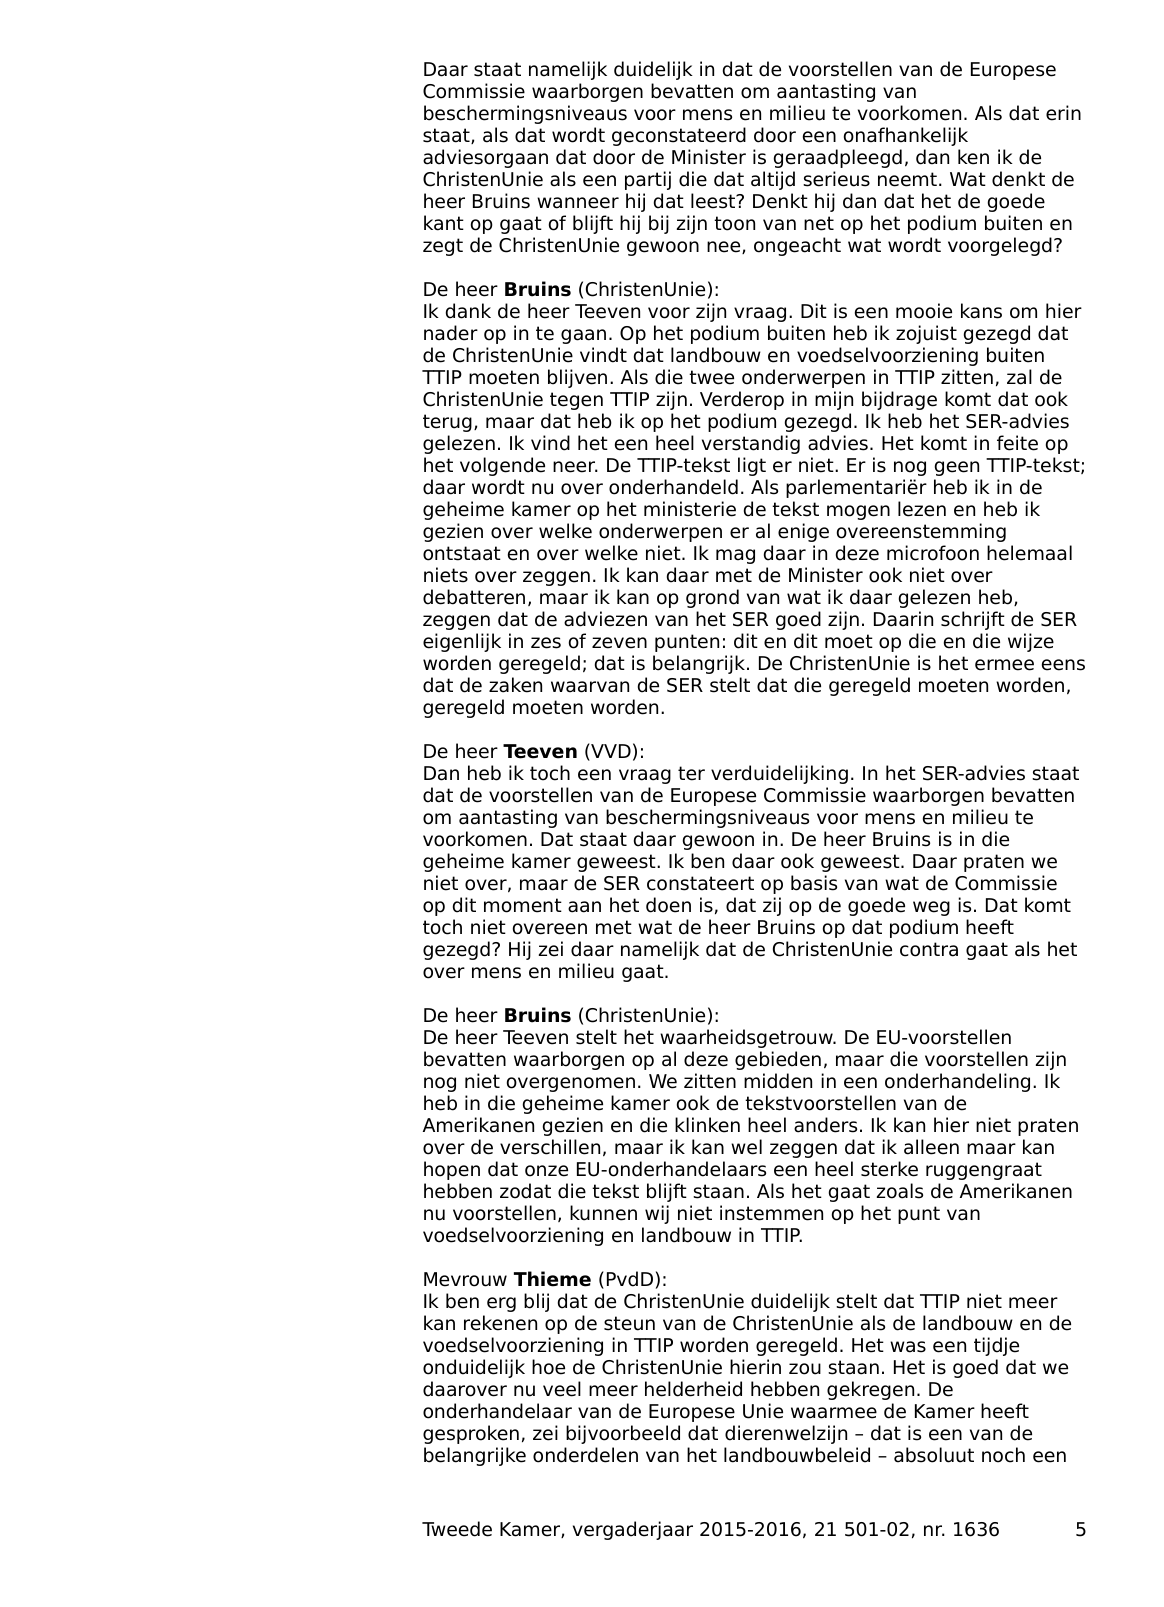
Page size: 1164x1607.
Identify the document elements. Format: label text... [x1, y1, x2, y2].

text Ik dank de heer Teeven voor zijn vraag. Dit is een mooie kans om hier nader op in te gaan. Op het podium buiten heb ik zojuist gezegd dat de ChristenUnie vindt dat landbouw en voedselvoorziening buiten TTIP moeten blijven. Als die twee onderwerpen in TTIP zitten, zal de ChristenUnie tegen TTIP zijn. Verderop in mijn bijdrage komt dat ook terug, maar dat heb ik op het podium gezegd. Ik heb het SER-advies gelezen. Ik vind het een heel verstandig advies. Het komt in feite op het volgende neer. De TTIP-tekst ligt er niet. Er is nog geen TTIP-tekst; daar wordt nu over onderhandeld. Als parlementariër heb ik in de geheime kamer op het ministerie de tekst mogen lezen en heb ik gezien over welke onderwerpen er al enige overeenstemming ontstaat en over welke niet. Ik mag daar in deze microfoon helemaal niets over zeggen. Ik kan daar met de Minister ook niet over debatteren, maar ik kan op grond van wat ik daar gelezen heb, zeggen dat de adviezen van het SER goed zijn. Daarin schrijft de SER eigenlijk in zes of zeven punten: dit en dit moet op die en die wijze worden geregeld; dat is belangrijk. De ChristenUnie is het ermee eens dat de zaken waarvan de SER stelt dat die geregeld moeten worden, geregeld moeten worden. [422, 301, 1087, 719]
text De heer Teeven (VVD): [422, 741, 1087, 763]
text De heer Teeven stelt het waarheidsgetrouw. De EU-voorstellen bevatten waarborgen op al deze gebieden, maar die voorstellen zijn nog niet overgenomen. We zitten midden in een onderhandeling. Ik heb in die geheime kamer ook de tekstvoorstellen van de Amerikanen gezien en die klinken heel anders. Ik kan hier niet praten over de verschillen, maar ik kan wel zeggen dat ik alleen maar kan hopen dat onze EU-onderhandelaars een heel sterke ruggengraat hebben zodat die tekst blijft staan. Als het gaat zoals de Amerikanen nu voorstellen, kunnen wij niet instemmen op het punt van voedselvoorziening en landbouw in TTIP. [422, 1027, 1087, 1247]
text De heer Bruins (ChristenUnie): [422, 1005, 1087, 1027]
text De heer Bruins (ChristenUnie): [422, 279, 1087, 301]
text Dan heb ik toch een vraag ter verduidelijking. In het SER-advies staat dat de voorstellen van de Europese Commissie waarborgen bevatten om aantasting van beschermingsniveaus voor mens en milieu te voorkomen. Dat staat daar gewoon in. De heer Bruins is in die geheime kamer geweest. Ik ben daar ook geweest. Daar praten we niet over, maar de SER constateert op basis van wat de Commissie op dit moment aan het doen is, dat zij op de goede weg is. Dat komt toch niet overeen met wat de heer Bruins op dat podium heeft gezegd? Hij zei daar namelijk dat de ChristenUnie contra gaat als het over mens en milieu gaat. [422, 763, 1087, 983]
text Mevrouw Thieme (PvdD): [422, 1269, 1087, 1291]
text Ik ben erg blij dat de ChristenUnie duidelijk stelt dat TTIP niet meer kan rekenen op de steun van de ChristenUnie als de landbouw en de voedselvoorziening in TTIP worden geregeld. Het was een tijdje onduidelijk hoe de ChristenUnie hierin zou staan. Het is goed dat we daarover nu veel meer helderheid hebben gekregen. De onderhandelaar van de Europese Unie waarmee de Kamer heeft gesproken, zei bijvoorbeeld dat dierenwelzijn – dat is een van de belangrijke onderdelen van het landbouwbeleid – absoluut noch een [422, 1291, 1087, 1467]
text Daar staat namelijk duidelijk in dat de voorstellen van de Europese Commissie waarborgen bevatten om aantasting van beschermingsniveaus voor mens en milieu te voorkomen. Als dat erin staat, als dat wordt geconstateerd door een onafhankelijk adviesorgaan dat door de Minister is geraadpleegd, dan ken ik de ChristenUnie als een partij die dat altijd serieus neemt. Wat denkt de heer Bruins wanneer hij dat leest? Denkt hij dan dat het de goede kant op gaat of blijft hij bij zijn toon van net op het podium buiten en zegt de ChristenUnie gewoon nee, ongeacht wat wordt voorgelegd? [422, 59, 1087, 257]
